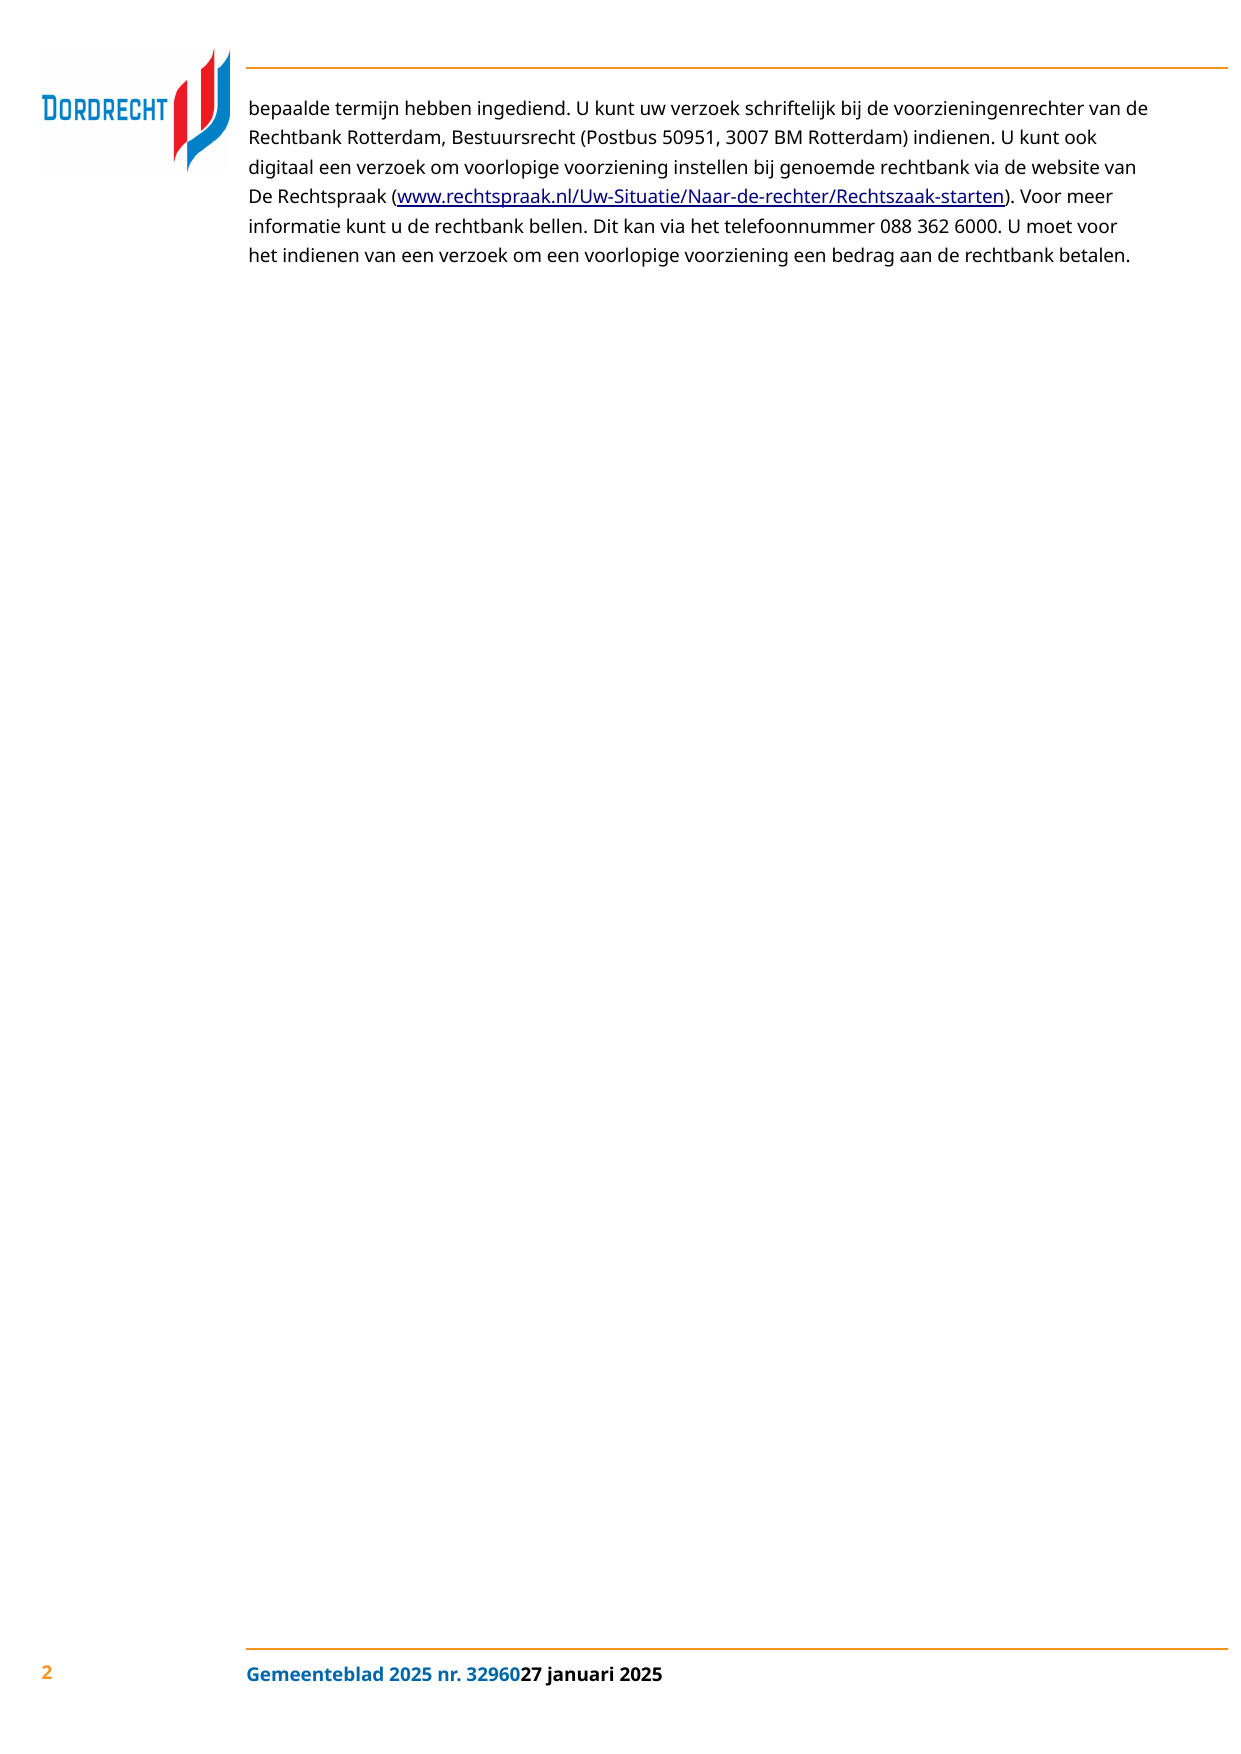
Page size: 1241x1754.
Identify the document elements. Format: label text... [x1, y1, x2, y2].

text bepaalde termijn hebben ingediend. U kunt uw verzoek schriftelijk bij de voorzieningenrechter van de Rechtbank Rotterdam, Bestuursrecht (Postbus 50951, 3007 BM Rotterdam) indienen. U kunt ook digitaal een verzoek om voorlopige voorziening instellen bij genoemde rechtbank via de website van De Rechtspraak (www.rechtspraak.nl/Uw-Situatie/Naar-de-rechter/Rechtszaak-starten). Voor meer informatie kunt u de rechtbank bellen. Dit kan via het telefoonnummer 088 362 6000. U moet voor het indienen van een verzoek om een voorlopige voorziening een bedrag aan de rechtbank betalen. [248, 95, 1152, 268]
picture [41, 47, 231, 172]
